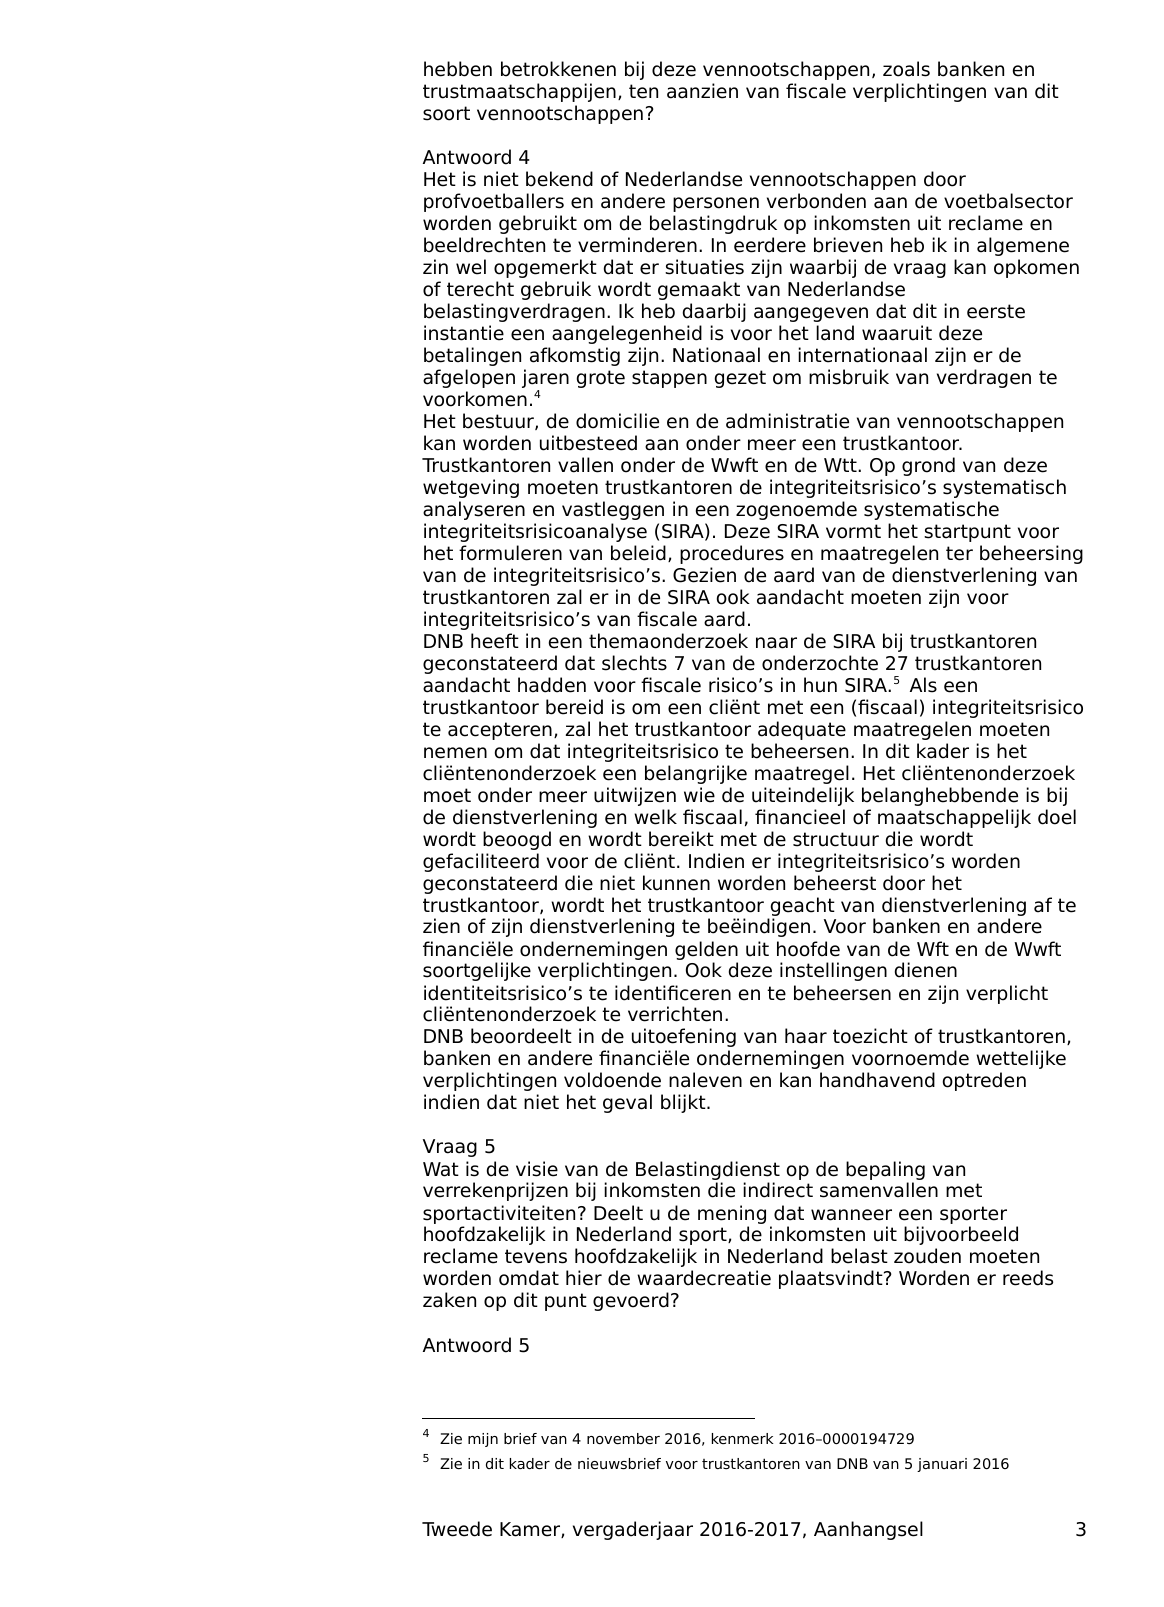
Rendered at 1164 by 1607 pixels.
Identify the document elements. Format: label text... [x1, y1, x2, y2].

text DNB heeft in een themaonderzoek naar de SIRA bij trustkantoren geconstateerd dat slechts 7 van de onderzochte 27 trustkantoren aandacht hadden voor fiscale risico’s in hun SIRA. Als een trustkantoor bereid is om een cliënt met een (fiscaal) integriteitsrisico te accepteren, zal het trustkantoor adequate maatregelen moeten nemen om dat integriteitsrisico te beheersen. In dit kader is het cliëntenonderzoek een belangrijke maatregel. Het cliëntenonderzoek moet onder meer uitwijzen wie de uiteindelijk belanghebbende is bij de dienstverlening en welk fiscaal, financieel of maatschappelijk doel wordt beoogd en wordt bereikt met de structuur die wordt gefaciliteerd voor de cliënt. Indien er integriteitsrisico’s worden geconstateerd die niet kunnen worden beheerst door het trustkantoor, wordt het trustkantoor geacht van dienstverlening af te zien of zijn dienstverlening te beëindigen. Voor banken en andere financiële ondernemingen gelden uit hoofde van de Wft en de Wwft soortgelijke verplichtingen. Ook deze instellingen dienen identiteitsrisico’s te identificeren en te beheersen en zijn verplicht cliëntenonderzoek te verrichten. [422, 631, 1087, 1026]
text Antwoord 4 [422, 147, 1087, 169]
text Het is niet bekend of Nederlandse vennootschappen door profvoetballers en andere personen verbonden aan de voetbalsector worden gebruikt om de belastingdruk op inkomsten uit reclame en beeldrechten te verminderen. In eerdere brieven heb ik in algemene zin wel opgemerkt dat er situaties zijn waarbij de vraag kan opkomen of terecht gebruik wordt gemaakt van Nederlandse belastingverdragen. Ik heb daarbij aangegeven dat dit in eerste instantie een aangelegenheid is voor het land waaruit deze betalingen afkomstig zijn. Nationaal en internationaal zijn er de afgelopen jaren grote stappen gezet om misbruik van verdragen te voorkomen. [422, 169, 1087, 411]
text Antwoord 5 [422, 1334, 1087, 1356]
text Zie mijn brief van 4 november 2016, kenmerk 2016–0000194729 [422, 1427, 1087, 1449]
text Zie in dit kader de nieuwsbrief voor trustkantoren van DNB van 5 januari 2016 [422, 1452, 1087, 1474]
text Het bestuur, de domicilie en de administratie van vennootschappen kan worden uitbesteed aan onder meer een trustkantoor. Trustkantoren vallen onder de Wwft en de Wtt. Op grond van deze wetgeving moeten trustkantoren de integriteitsrisico’s systematisch analyseren en vastleggen in een zogenoemde systematische integriteitsrisicoanalyse (SIRA). Deze SIRA vormt het startpunt voor het formuleren van beleid, procedures en maatregelen ter beheersing van de integriteitsrisico’s. Gezien de aard van de dienstverlening van trustkantoren zal er in de SIRA ook aandacht moeten zijn voor integriteitsrisico’s van fiscale aard. [422, 411, 1087, 631]
text hebben betrokkenen bij deze vennootschappen, zoals banken en trustmaatschappijen, ten aanzien van fiscale verplichtingen van dit soort vennootschappen? [422, 59, 1087, 125]
text DNB beoordeelt in de uitoefening van haar toezicht of trustkantoren, banken en andere financiële ondernemingen voornoemde wettelijke verplichtingen voldoende naleven en kan handhavend optreden indien dat niet het geval blijkt. [422, 1026, 1087, 1114]
text Vraag 5 [422, 1136, 1087, 1158]
text Wat is de visie van de Belastingdienst op de bepaling van verrekenprijzen bij inkomsten die indirect samenvallen met sportactiviteiten? Deelt u de mening dat wanneer een sporter hoofdzakelijk in Nederland sport, de inkomsten uit bijvoorbeeld reclame tevens hoofdzakelijk in Nederland belast zouden moeten worden omdat hier de waardecreatie plaatsvindt? Worden er reeds zaken op dit punt gevoerd? [422, 1158, 1087, 1312]
